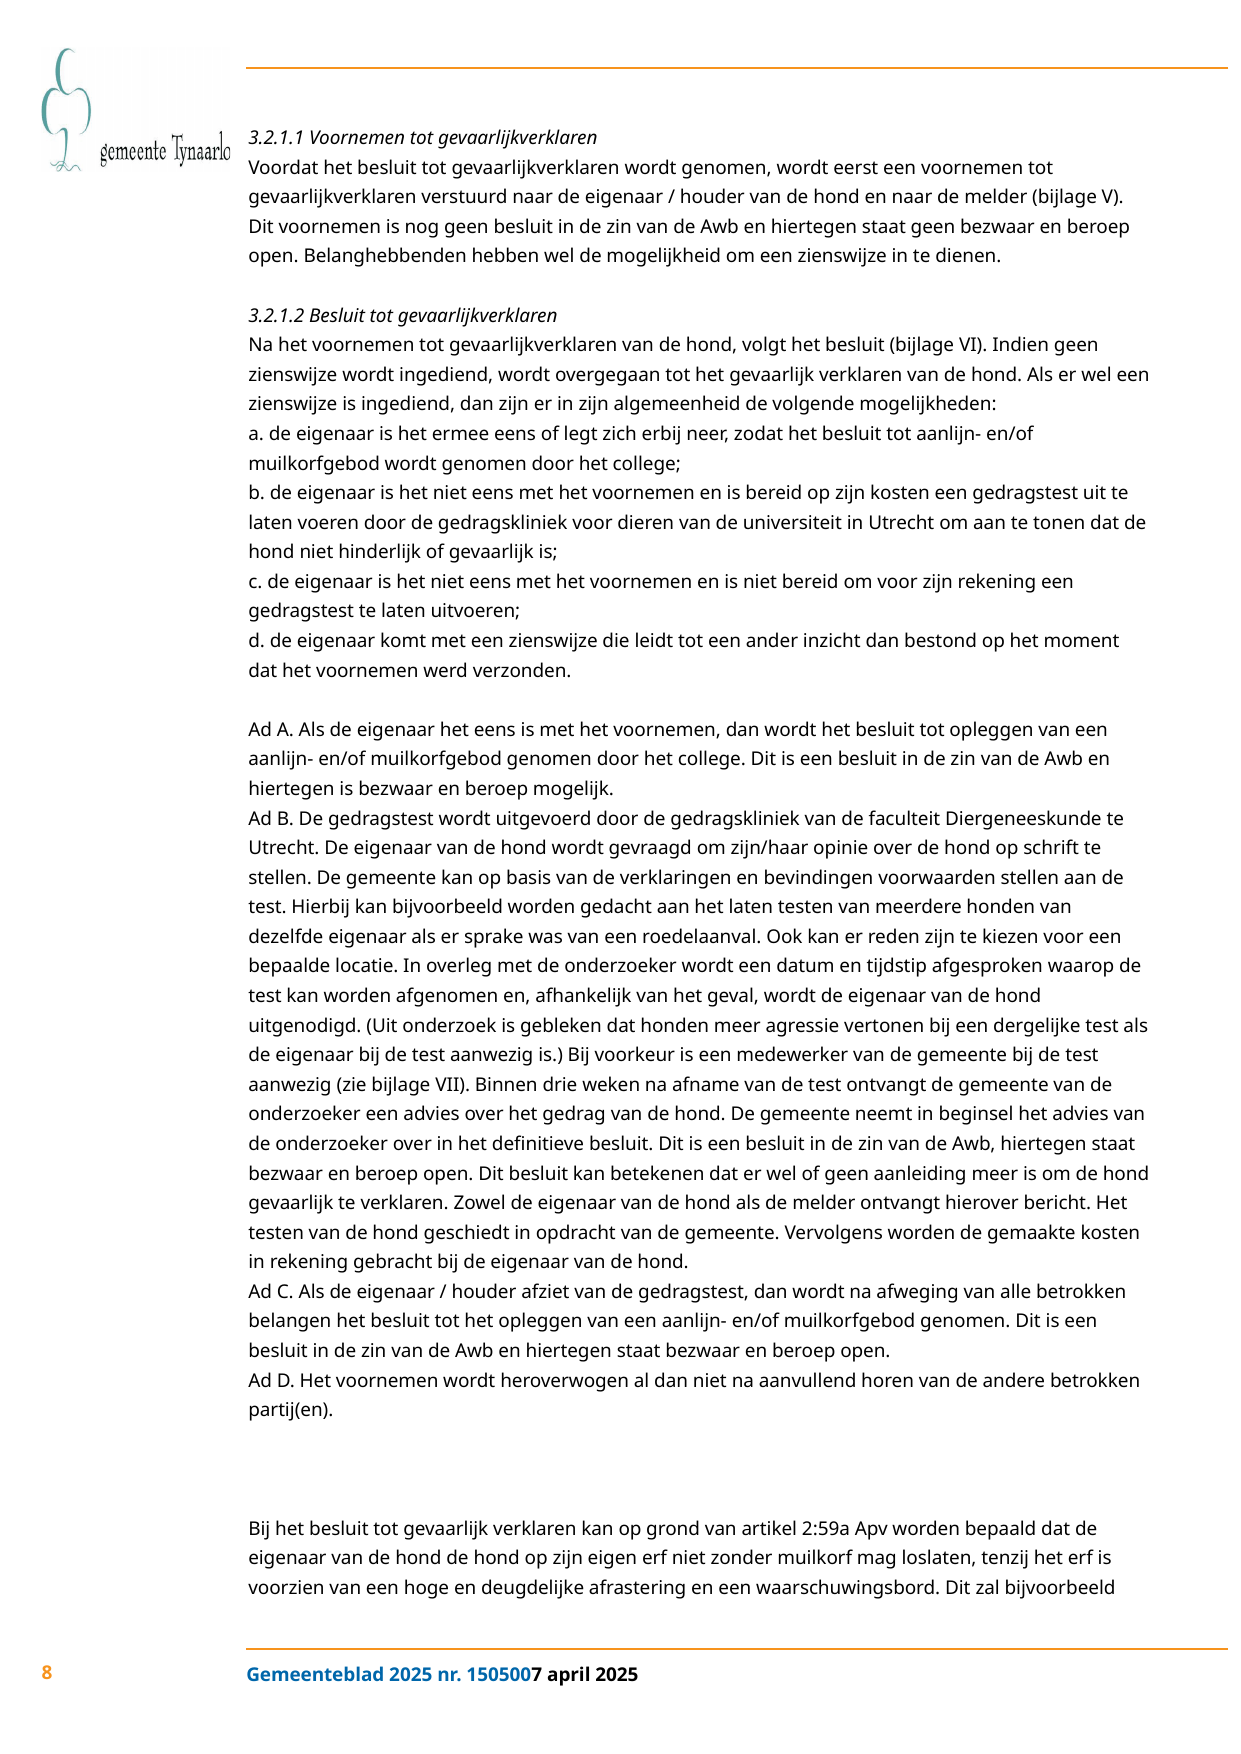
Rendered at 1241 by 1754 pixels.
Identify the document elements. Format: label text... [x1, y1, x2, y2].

text Voordat het besluit tot gevaarlijkverklaren wordt genomen, wordt eerst een voornemen tot gevaarlijkverklaren verstuurd naar de eigenaar / houder van de hond en naar de melder (bijlage V). Dit voornemen is nog geen besluit in de zin van de Awb en hiertegen staat geen bezwaar en beroep open. Belanghebbenden hebben wel de mogelijkheid om een zienswijze in te dienen. [248, 154, 1152, 268]
text a. de eigenaar is het ermee eens of legt zich erbij neer, zodat het besluit tot aanlijn- en/of muilkorfgebod wordt genomen door het college; [248, 420, 1152, 476]
text Ad B. De gedragstest wordt uitgevoerd door de gedragskliniek van de faculteit Diergeneeskunde te Utrecht. De eigenaar van de hond wordt gevraagd om zijn/haar opinie over de hond op schrift te stellen. De gemeente kan op basis van de verklaringen en bevindingen voorwaarden stellen aan de test. Hierbij kan bijvoorbeeld worden gedacht aan het laten testen van meerdere honden van dezelfde eigenaar als er sprake was van een roedelaanval. Ook kan er reden zijn te kiezen voor een bepaalde locatie. In overleg met de onderzoeker wordt een datum en tijdstip afgesproken waarop de test kan worden afgenomen en, afhankelijk van het geval, wordt de eigenaar van de hond uitgenodigd. (Uit onderzoek is gebleken dat honden meer agressie vertonen bij een dergelijke test als de eigenaar bij de test aanwezig is.) Bij voorkeur is een medewerker van de gemeente bij de test aanwezig (zie bijlage VII). Binnen drie weken na afname van de test ontvangt de gemeente van de onderzoeker een advies over het gedrag van de hond. De gemeente neemt in beginsel het advies van de onderzoeker over in het definitieve besluit. Dit is een besluit in de zin van de Awb, hiertegen staat bezwaar en beroep open. Dit besluit kan betekenen dat er wel of geen aanleiding meer is om de hond gevaarlijk te verklaren. Zowel de eigenaar van de hond als de melder ontvangt hierover bericht. Het testen van de hond geschiedt in opdracht van de gemeente. Vervolgens worden de gemaakte kosten in rekening gebracht bij de eigenaar van de hond. [248, 805, 1152, 1274]
text Ad D. Het voornemen wordt heroverwogen al dan niet na aanvullend horen van de andere betrokken partij(en). [248, 1367, 1152, 1422]
picture [41, 47, 231, 172]
text 3.2.1.2 Besluit tot gevaarlijkverklaren [248, 302, 1152, 328]
text Na het voornemen tot gevaarlijkverklaren van de hond, volgt het besluit (bijlage VI). Indien geen zienswijze wordt ingediend, wordt overgegaan tot het gevaarlijk verklaren van de hond. Als er wel een zienswijze is ingediend, dan zijn er in zijn algemeenheid de volgende mogelijkheden: [248, 331, 1152, 416]
text Ad C. Als de eigenaar / houder afziet van de gedragstest, dan wordt na afweging van alle betrokken belangen het besluit tot het opleggen van een aanlijn- en/of muilkorfgebod genomen. Dit is een besluit in de zin van de Awb en hiertegen staat bezwaar en beroep open. [248, 1278, 1152, 1363]
text 3.2.1.1 Voornemen tot gevaarlijkverklaren [248, 124, 1152, 150]
text b. de eigenaar is het niet eens met het voornemen en is bereid op zijn kosten een gedragstest uit te laten voeren door de gedragskliniek voor dieren van de universiteit in Utrecht om aan te tonen dat de hond niet hinderlijk of gevaarlijk is; [248, 479, 1152, 564]
text d. de eigenaar komt met een zienswijze die leidt tot een ander inzicht dan bestond op het moment dat het voornemen werd verzonden. [248, 627, 1152, 683]
text Ad A. Als de eigenaar het eens is met het voornemen, dan wordt het besluit tot opleggen van een aanlijn- en/of muilkorfgebod genomen door het college. Dit is een besluit in de zin van de Awb en hiertegen is bezwaar en beroep mogelijk. [248, 716, 1152, 801]
text Bij het besluit tot gevaarlijk verklaren kan op grond van artikel 2:59a Apv worden bepaald dat de eigenaar van de hond de hond op zijn eigen erf niet zonder muilkorf mag loslaten, tenzij het erf is voorzien van een hoge en deugdelijke afrastering en een waarschuwingsbord. Dit zal bijvoorbeeld [248, 1515, 1152, 1600]
text c. de eigenaar is het niet eens met het voornemen en is niet bereid om voor zijn rekening een gedragstest te laten uitvoeren; [248, 568, 1152, 623]
